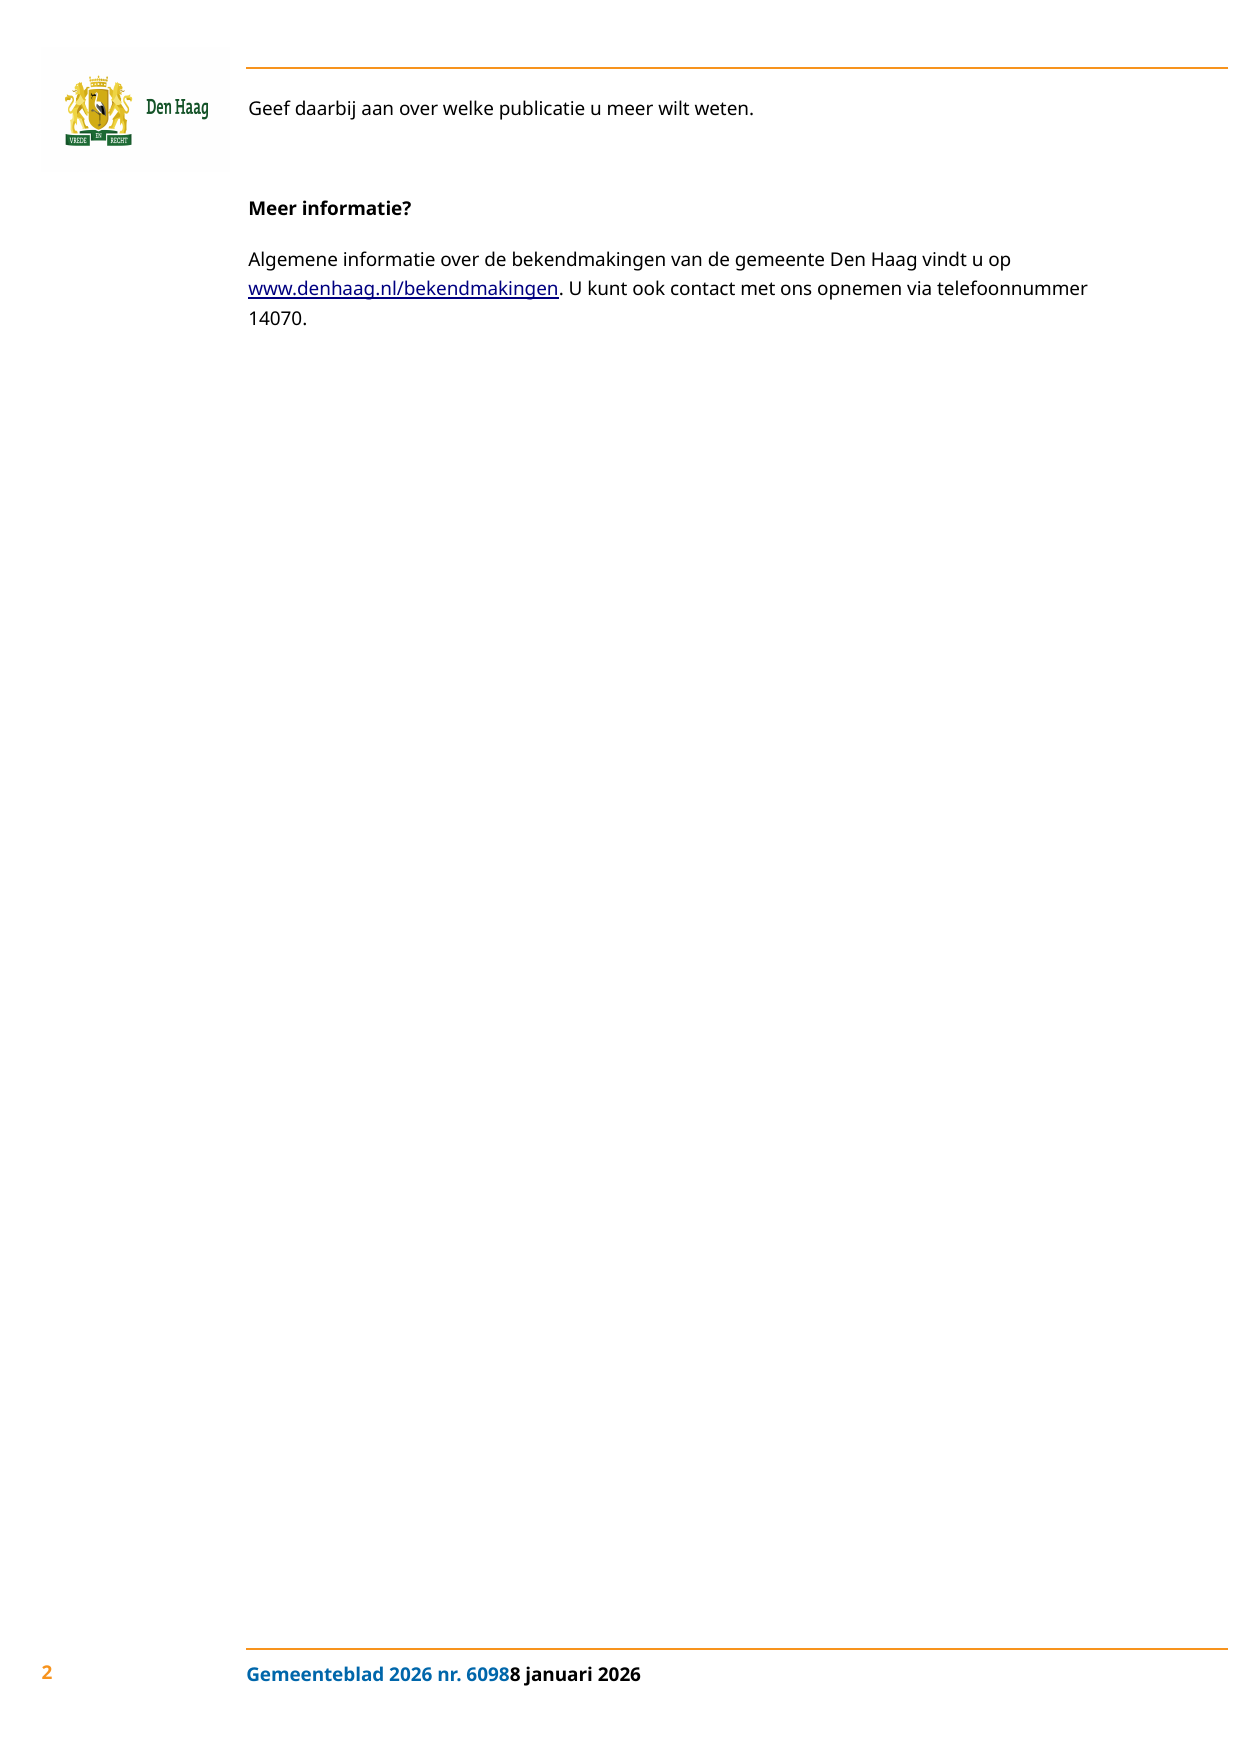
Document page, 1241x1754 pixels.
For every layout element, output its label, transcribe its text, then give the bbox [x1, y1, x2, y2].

text Meer informatie? [248, 196, 1152, 221]
picture [41, 47, 231, 172]
text Geef daarbij aan over welke publicatie u meer wilt weten. [248, 95, 1152, 121]
text Algemene informatie over de bekendmakingen van de gemeente Den Haag vindt u op www.denhaag.nl/bekendmakingen. U kunt ook contact met ons opnemen via telefoonnummer 14070. [248, 246, 1152, 331]
